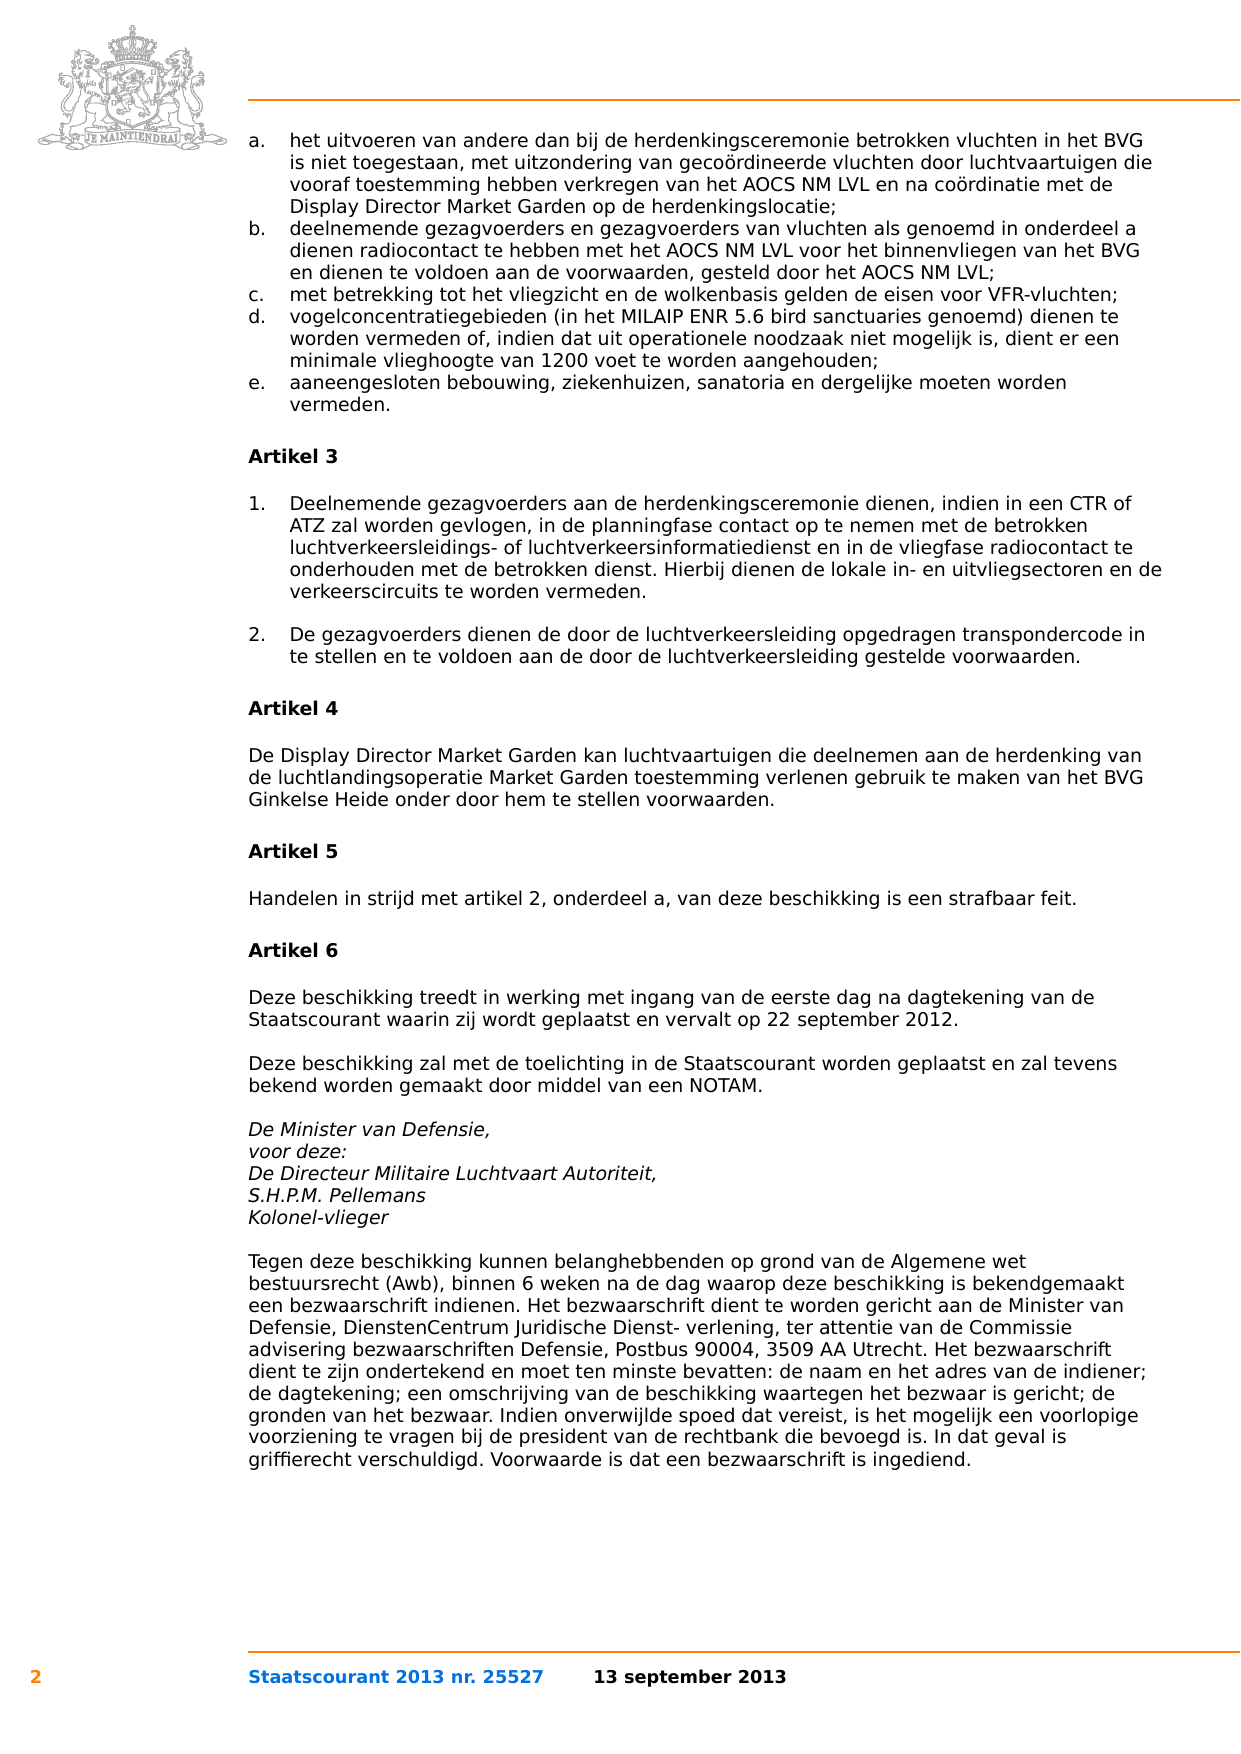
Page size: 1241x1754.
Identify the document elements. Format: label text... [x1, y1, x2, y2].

subtitle Artikel 3 [248, 446, 1163, 468]
text c. met betrekking tot het vliegzicht en de wolkenbasis gelden de eisen voor VFR-vluchten; [248, 284, 1163, 306]
subtitle Artikel 4 [248, 698, 1163, 720]
text Deze beschikking zal met de toelichting in de Staatscourant worden geplaatst en zal tevens bekend worden gemaakt door middel van een NOTAM. [248, 1053, 1163, 1097]
text b. deelnemende gezagvoerders en gezagvoerders van vluchten als genoemd in onderdeel a dienen radiocontact te hebben met het AOCS NM LVL voor het binnenvliegen van het BVG en dienen te voldoen aan de voorwaarden, gesteld door het AOCS NM LVL; [248, 218, 1163, 284]
picture [38, 25, 227, 150]
text De Minister van Defensie, voor deze: De Directeur Militaire Luchtvaart Autoriteit, S.H.P.M. Pellemans Kolonel-vlieger [248, 1119, 1163, 1229]
text Handelen in strijd met artikel 2, onderdeel a, van deze beschikking is een strafbaar feit. [248, 888, 1163, 910]
text 1. Deelnemende gezagvoerders aan de herdenkingsceremonie dienen, indien in een CTR of ATZ zal worden gevlogen, in de planningfase contact op te nemen met de betrokken luchtverkeersleidings- of luchtverkeersinformatiedienst en in de vliegfase radiocontact te onderhouden met de betrokken dienst. Hierbij dienen de lokale in- en uitvliegsectoren en de verkeerscircuits te worden vermeden. [248, 493, 1163, 602]
subtitle Artikel 5 [248, 841, 1163, 863]
text d. vogelconcentratiegebieden (in het MILAIP ENR 5.6 bird sanctuaries genoemd) dienen te worden vermeden of, indien dat uit operationele noodzaak niet mogelijk is, dient er een minimale vlieghoogte van 1200 voet te worden aangehouden; [248, 306, 1163, 372]
text a. het uitvoeren van andere dan bij de herdenkingsceremonie betrokken vluchten in het BVG is niet toegestaan, met uitzondering van gecoördineerde vluchten door luchtvaartuigen die vooraf toestemming hebben verkregen van het AOCS NM LVL en na coördinatie met de Display Director Market Garden op de herdenkingslocatie; [248, 130, 1163, 218]
text e. aaneengesloten bebouwing, ziekenhuizen, sanatoria en dergelijke moeten worden vermeden. [248, 372, 1163, 416]
text Tegen deze beschikking kunnen belanghebbenden op grond van de Algemene wet bestuursrecht (Awb), binnen 6 weken na de dag waarop deze beschikking is bekendgemaakt een bezwaarschrift indienen. Het bezwaarschrift dient te worden gericht aan de Minister van Defensie, DienstenCentrum Juridische Dienst- verlening, ter attentie van de Commissie advisering bezwaarschriften Defensie, Postbus 90004, 3509 AA Utrecht. Het bezwaarschrift dient te zijn ondertekend en moet ten minste bevatten: de naam en het adres van de indiener; de dagtekening; een omschrijving van de beschikking waartegen het bezwaar is gericht; de gronden van het bezwaar. Indien onverwijlde spoed dat vereist, is het mogelijk een voorlopige voorziening te vragen bij de president van de rechtbank die bevoegd is. In dat geval is griffierecht verschuldigd. Voorwaarde is dat een bezwaarschrift is ingediend. [248, 1251, 1163, 1470]
text 2. De gezagvoerders dienen de door de luchtverkeersleiding opgedragen transpondercode in te stellen en te voldoen aan de door de luchtverkeersleiding gestelde voorwaarden. [248, 624, 1163, 668]
text De Display Director Market Garden kan luchtvaartuigen die deelnemen aan de herdenking van de luchtlandingsoperatie Market Garden toestemming verlenen gebruik te maken van het BVG Ginkelse Heide onder door hem te stellen voorwaarden. [248, 745, 1163, 811]
subtitle Artikel 6 [248, 940, 1163, 962]
text Deze beschikking treedt in werking met ingang van de eerste dag na dagtekening van de Staatscourant waarin zij wordt geplaatst en vervalt op 22 september 2012. [248, 987, 1163, 1031]
